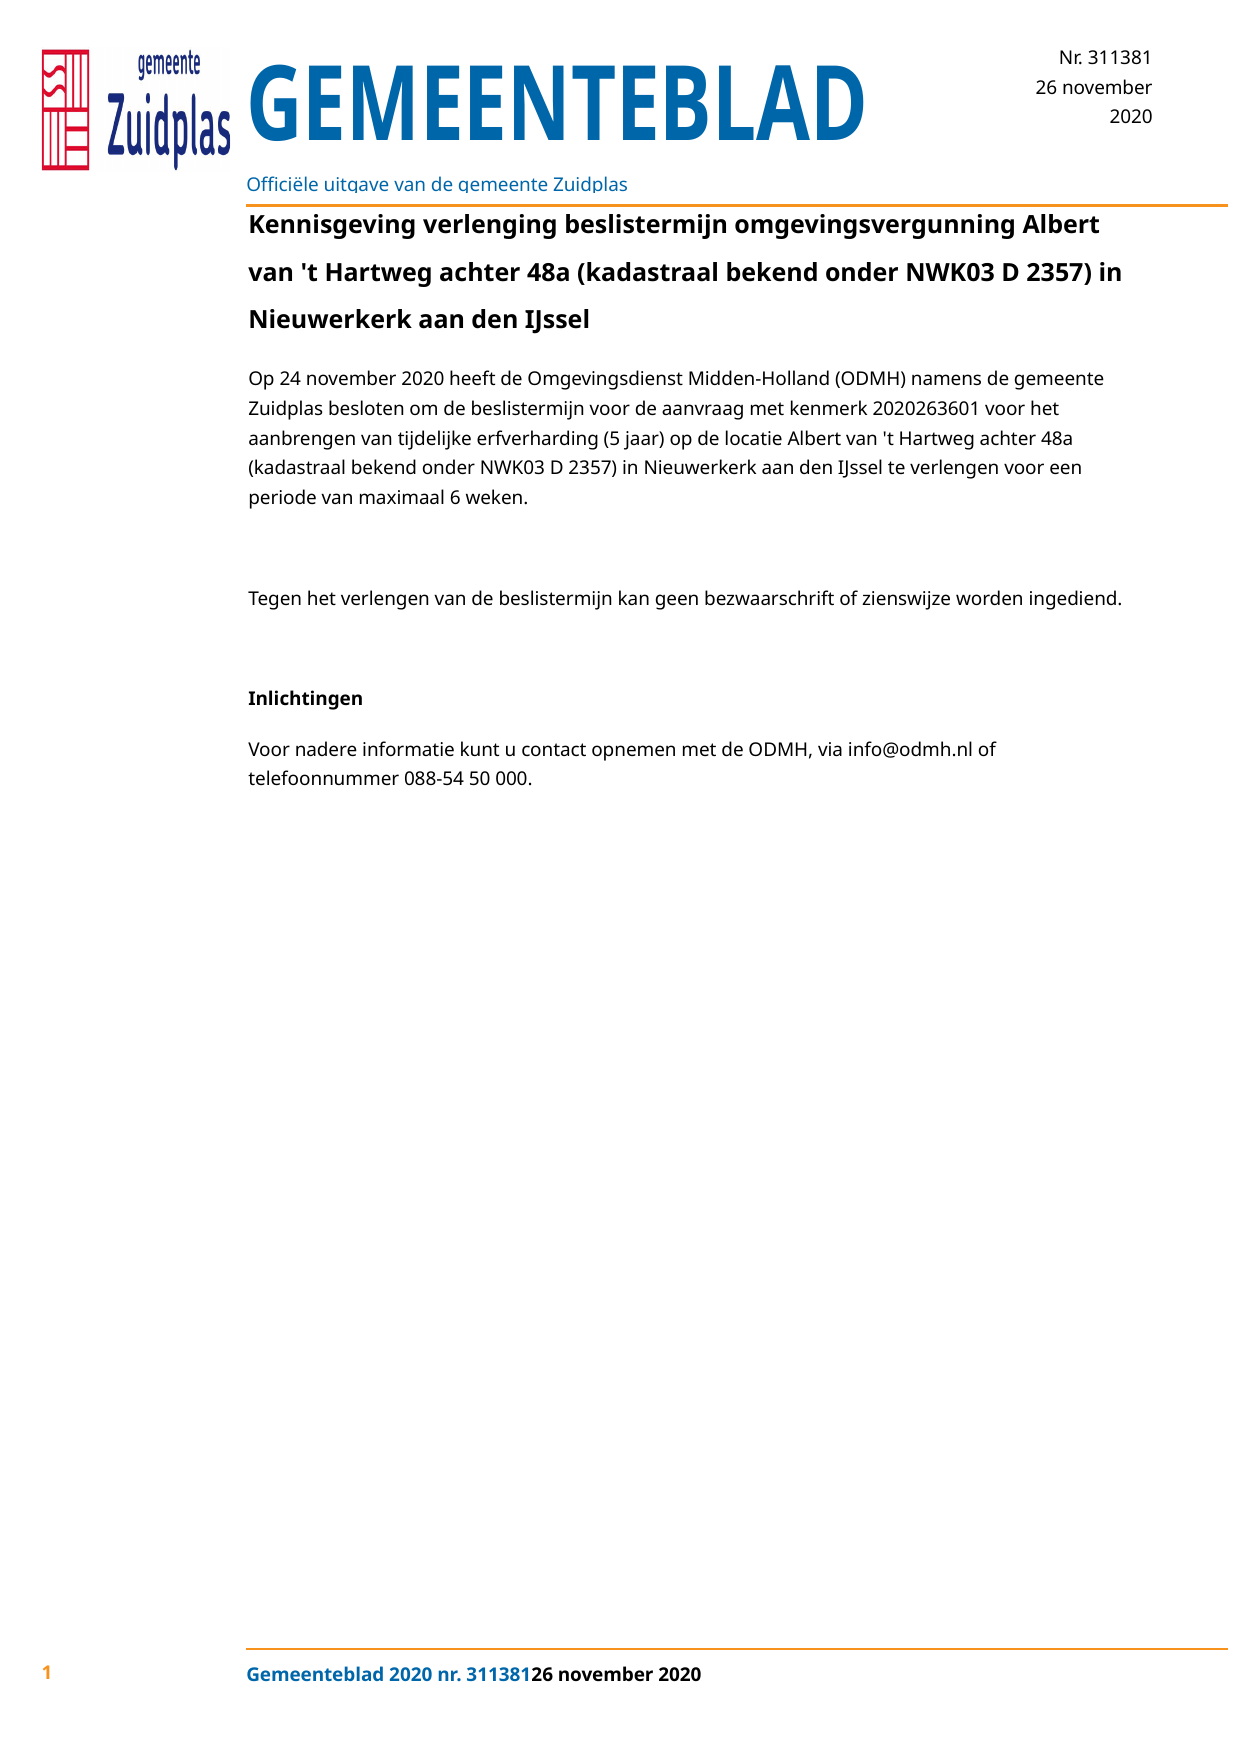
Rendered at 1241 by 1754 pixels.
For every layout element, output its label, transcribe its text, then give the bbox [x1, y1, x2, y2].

text Inlichtingen [248, 686, 1152, 711]
text Kennisgeving verlenging beslistermijn omgevingsvergunning Albert van 't Hartweg achter 48a (kadastraal bekend onder NWK03 D 2357) in Nieuwerkerk aan den IJssel [248, 207, 1152, 336]
picture [41, 47, 231, 172]
text Op 24 november 2020 heeft de Omgevingsdienst Midden-Holland (ODMH) namens de gemeente Zuidplas besloten om de beslistermijn voor de aanvraag met kenmerk 2020263601 voor het aanbrengen van tijdelijke erfverharding (5 jaar) op de locatie Albert van 't Hartweg achter 48a (kadastraal bekend onder NWK03 D 2357) in Nieuwerkerk aan den IJssel te verlengen voor een periode van maximaal 6 weken. [248, 366, 1152, 509]
text Voor nadere informatie kunt u contact opnemen met de ODMH, via info@odmh.nl of telefoonnummer 088-54 50 000. [248, 736, 1152, 791]
text Tegen het verlengen van de beslistermijn kan geen bezwaarschrift of zienswijze worden ingediend. [248, 585, 1152, 610]
